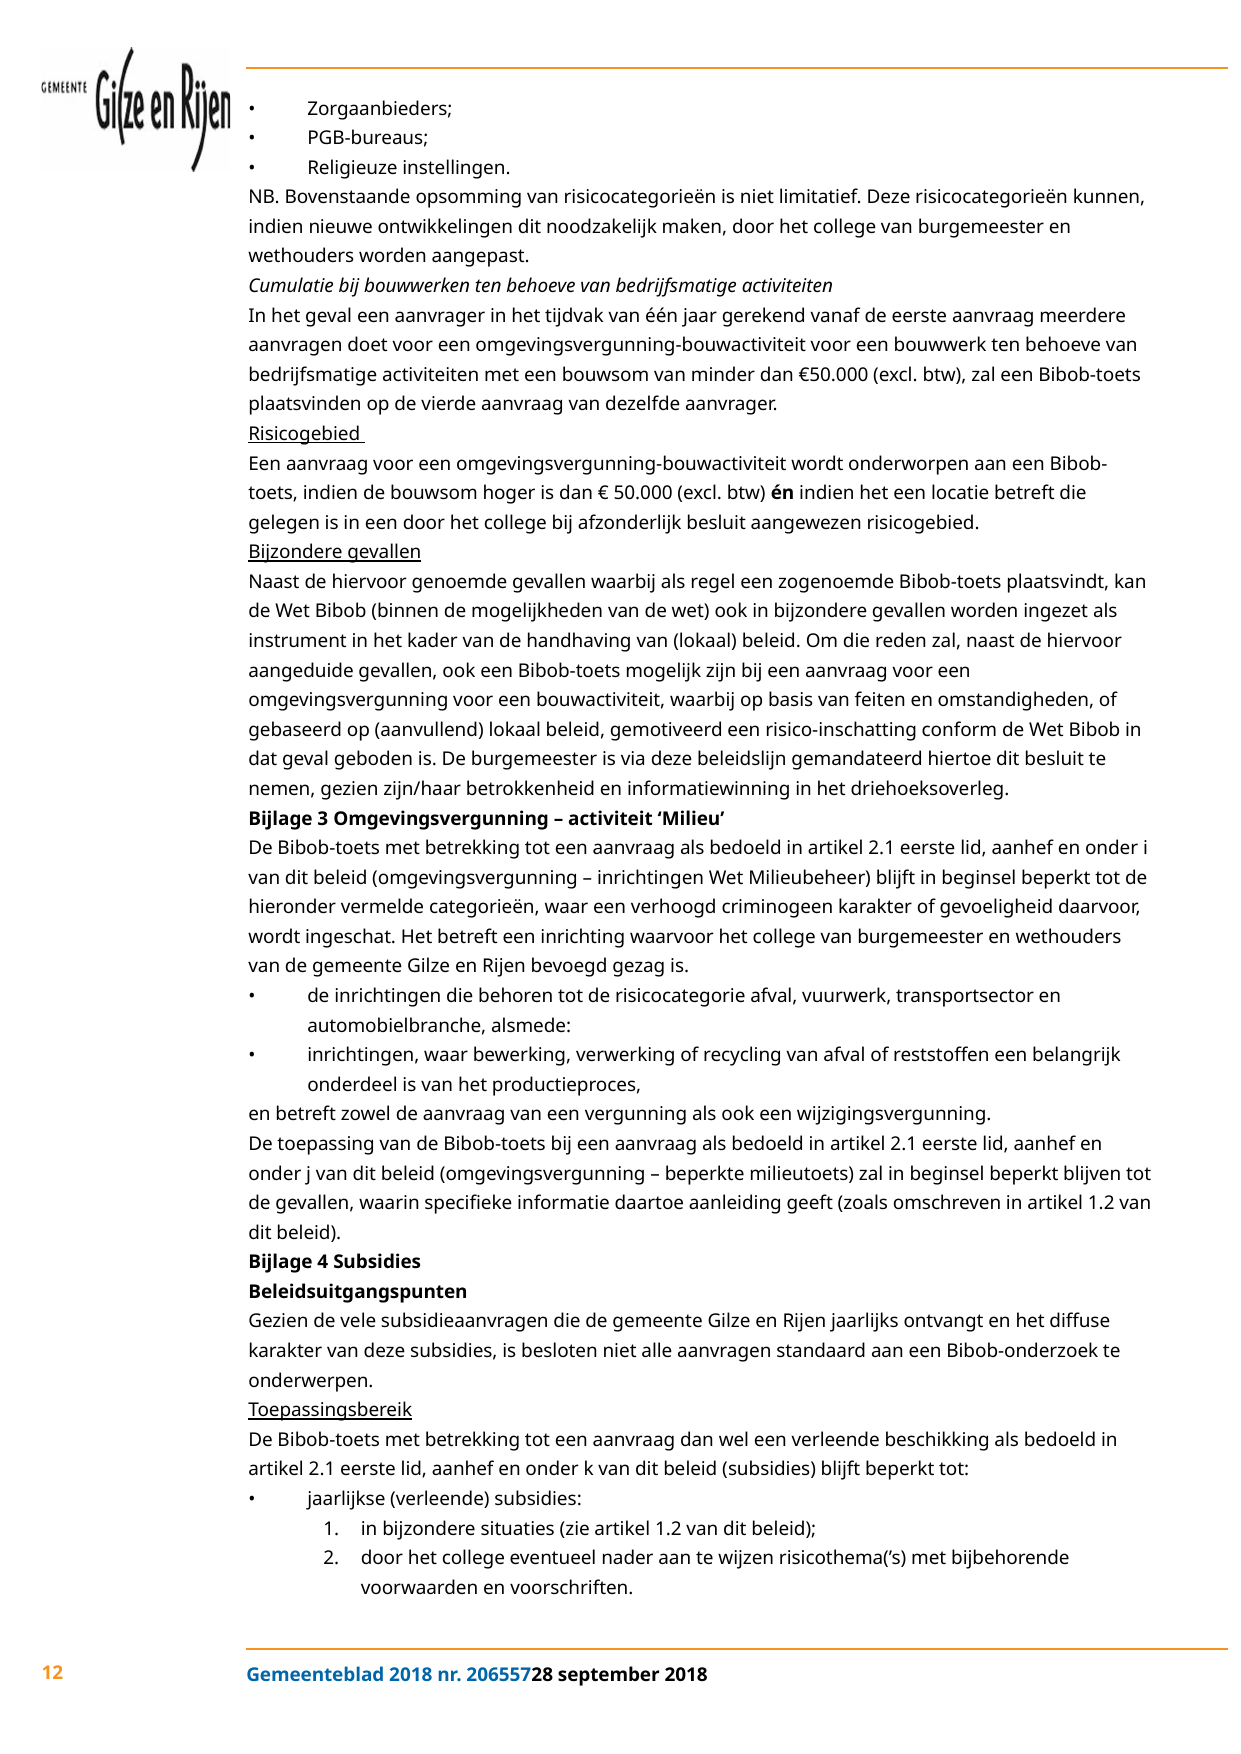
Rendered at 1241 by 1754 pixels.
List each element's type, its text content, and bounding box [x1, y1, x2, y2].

text Een aanvraag voor een omgevingsvergunning-bouwactiviteit wordt onderworpen aan een Bibob-toets, indien de bouwsom hoger is dan € 50.000 (excl. btw) én indien het een locatie betreft die gelegen is in een door het college bij afzonderlijk besluit aangewezen risicogebied. [248, 450, 1152, 535]
text Naast de hiervoor genoemde gevallen waarbij als regel een zogenoemde Bibob-toets plaatsvindt, kan de Wet Bibob (binnen de mogelijkheden van de wet) ook in bijzondere gevallen worden ingezet als instrument in het kader van de handhaving van (lokaal) beleid. Om die reden zal, naast de hiervoor aangeduide gevallen, ook een Bibob-toets mogelijk zijn bij een aanvraag voor een omgevingsvergunning voor een bouwactiviteit, waarbij op basis van feiten en omstandigheden, of gebaseerd op (aanvullend) lokaal beleid, gemotiveerd een risico-inschatting conform de Wet Bibob in dat geval geboden is. De burgemeester is via deze beleidslijn gemandateerd hiertoe dit besluit te nemen, gezien zijn/haar betrokkenheid en informatiewinning in het driehoeksoverleg. [248, 568, 1152, 801]
text Cumulatie bij bouwwerken ten behoeve van bedrijfsmatige activiteiten [248, 272, 1152, 298]
picture [41, 47, 231, 172]
text NB. Bovenstaande opsomming van risicocategorieën is niet limitatief. Deze risicocategorieën kunnen, indien nieuwe ontwikkelingen dit noodzakelijk maken, door het college van burgemeester en wethouders worden aangepast. [248, 183, 1152, 268]
list Religieuze instellingen. [248, 154, 1152, 180]
list jaarlijkse (verleende) subsidies: [248, 1485, 1152, 1511]
text De toepassing van de Bibob-toets bij een aanvraag als bedoeld in artikel 2.1 eerste lid, aanhef en onder j van dit beleid (omgevingsvergunning – beperkte milieutoets) zal in beginsel beperkt blijven tot de gevallen, waarin specifieke informatie daartoe aanleiding geeft (zoals omschreven in artikel 1.2 van dit beleid). [248, 1130, 1152, 1245]
text Beleidsuitgangspunten [248, 1278, 1152, 1304]
text Bijzondere gevallen [248, 538, 1152, 564]
text Toepassingsbereik [248, 1396, 1152, 1422]
text Bijlage 3 Omgevingsvergunning – activiteit ‘Milieu’ [248, 805, 1152, 831]
list PGB-bureaus; [248, 124, 1152, 150]
text De Bibob-toets met betrekking tot een aanvraag dan wel een verleende beschikking als bedoeld in artikel 2.1 eerste lid, aanhef en onder k van dit beleid (subsidies) blijft beperkt tot: [248, 1426, 1152, 1481]
text In het geval een aanvrager in het tijdvak van één jaar gerekend vanaf de eerste aanvraag meerdere aanvragen doet voor een omgevingsvergunning-bouwactiviteit voor een bouwwerk ten behoeve van bedrijfsmatige activiteiten met een bouwsom van minder dan €50.000 (excl. btw), zal een Bibob-toets plaatsvinden op de vierde aanvraag van dezelfde aanvrager. [248, 302, 1152, 416]
text en betreft zowel de aanvraag van een vergunning als ook een wijzigingsvergunning. [248, 1101, 1152, 1126]
list in bijzondere situaties (zie artikel 1.2 van dit beleid); [323, 1515, 1152, 1541]
text Gezien de vele subsidieaanvragen die de gemeente Gilze en Rijen jaarlijks ontvangt en het diffuse karakter van deze subsidies, is besloten niet alle aanvragen standaard aan een Bibob-onderzoek te onderwerpen. [248, 1308, 1152, 1393]
list Zorgaanbieders; [248, 95, 1152, 121]
text De Bibob-toets met betrekking tot een aanvraag als bedoeld in artikel 2.1 eerste lid, aanhef en onder i van dit beleid (omgevingsvergunning – inrichtingen Wet Milieubeheer) blijft in beginsel beperkt tot de hieronder vermelde categorieën, waar een verhoogd criminogeen karakter of gevoeligheid daarvoor, wordt ingeschat. Het betreft een inrichting waarvoor het college van burgemeester en wethouders van de gemeente Gilze en Rijen bevoegd gezag is. [248, 834, 1152, 978]
text Risicogebied [248, 420, 1152, 446]
text Bijlage 4 Subsidies [248, 1248, 1152, 1274]
list de inrichtingen die behoren tot de risicocategorie afval, vuurwerk, transportsector en automobielbranche, alsmede: [248, 982, 1152, 1038]
list door het college eventueel nader aan te wijzen risicothema(’s) met bijbehorende voorwaarden en voorschriften. [323, 1544, 1152, 1600]
list inrichtingen, waar bewerking, verwerking of recycling van afval of reststoffen een belangrijk onderdeel is van het productieproces, [248, 1041, 1152, 1097]
